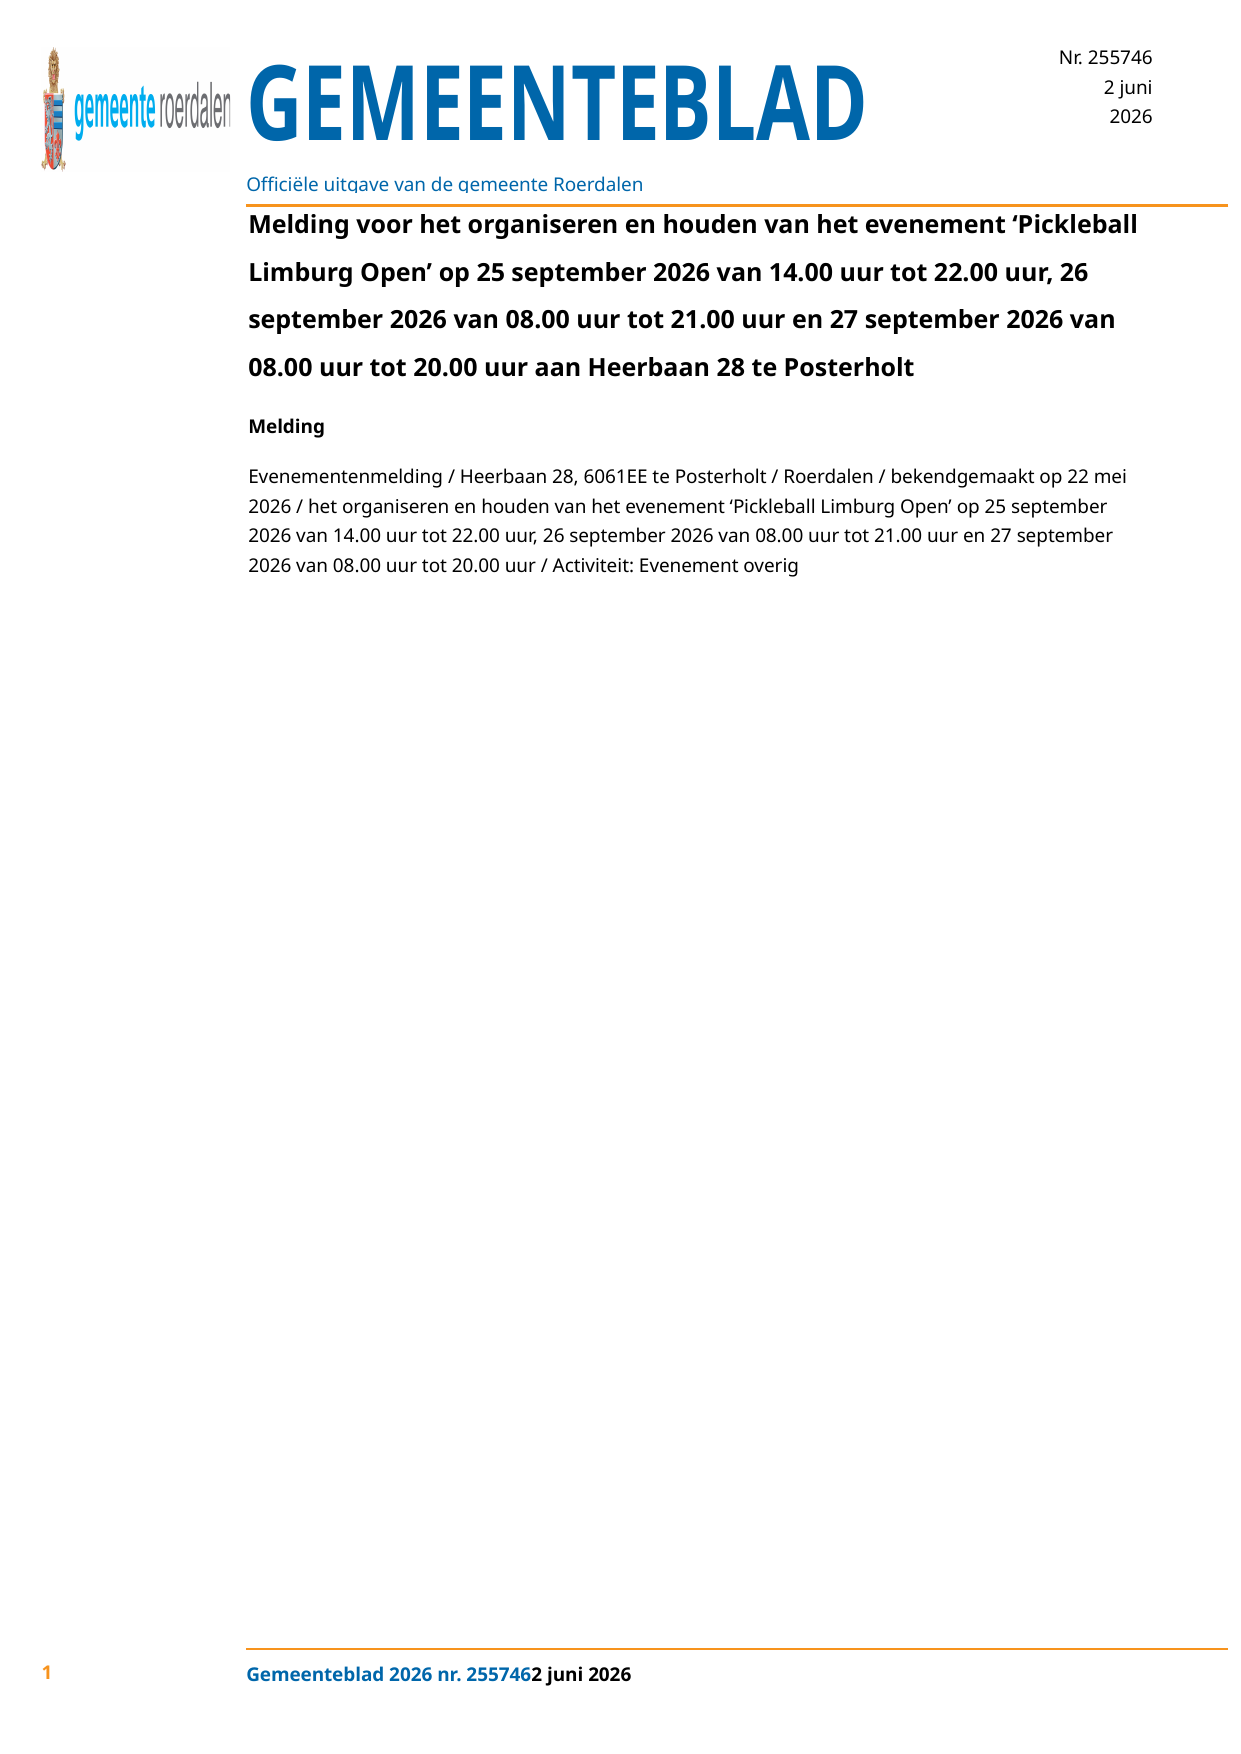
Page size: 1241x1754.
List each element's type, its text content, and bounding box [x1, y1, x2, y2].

text Melding voor het organiseren en houden van het evenement ‘Pickleball Limburg Open’ op 25 september 2026 van 14.00 uur tot 22.00 uur, 26 september 2026 van 08.00 uur tot 21.00 uur en 27 september 2026 van 08.00 uur tot 20.00 uur aan Heerbaan 28 te Posterholt [248, 207, 1152, 384]
picture [41, 47, 231, 172]
text Evenementenmelding / Heerbaan 28, 6061EE te Posterholt / Roerdalen / bekendgemaakt op 22 mei 2026 / het organiseren en houden van het evenement ‘Pickleball Limburg Open’ op 25 september 2026 van 14.00 uur tot 22.00 uur, 26 september 2026 van 08.00 uur tot 21.00 uur en 27 september 2026 van 08.00 uur tot 20.00 uur / Activiteit: Evenement overig [248, 463, 1152, 578]
text Melding [248, 413, 1152, 439]
